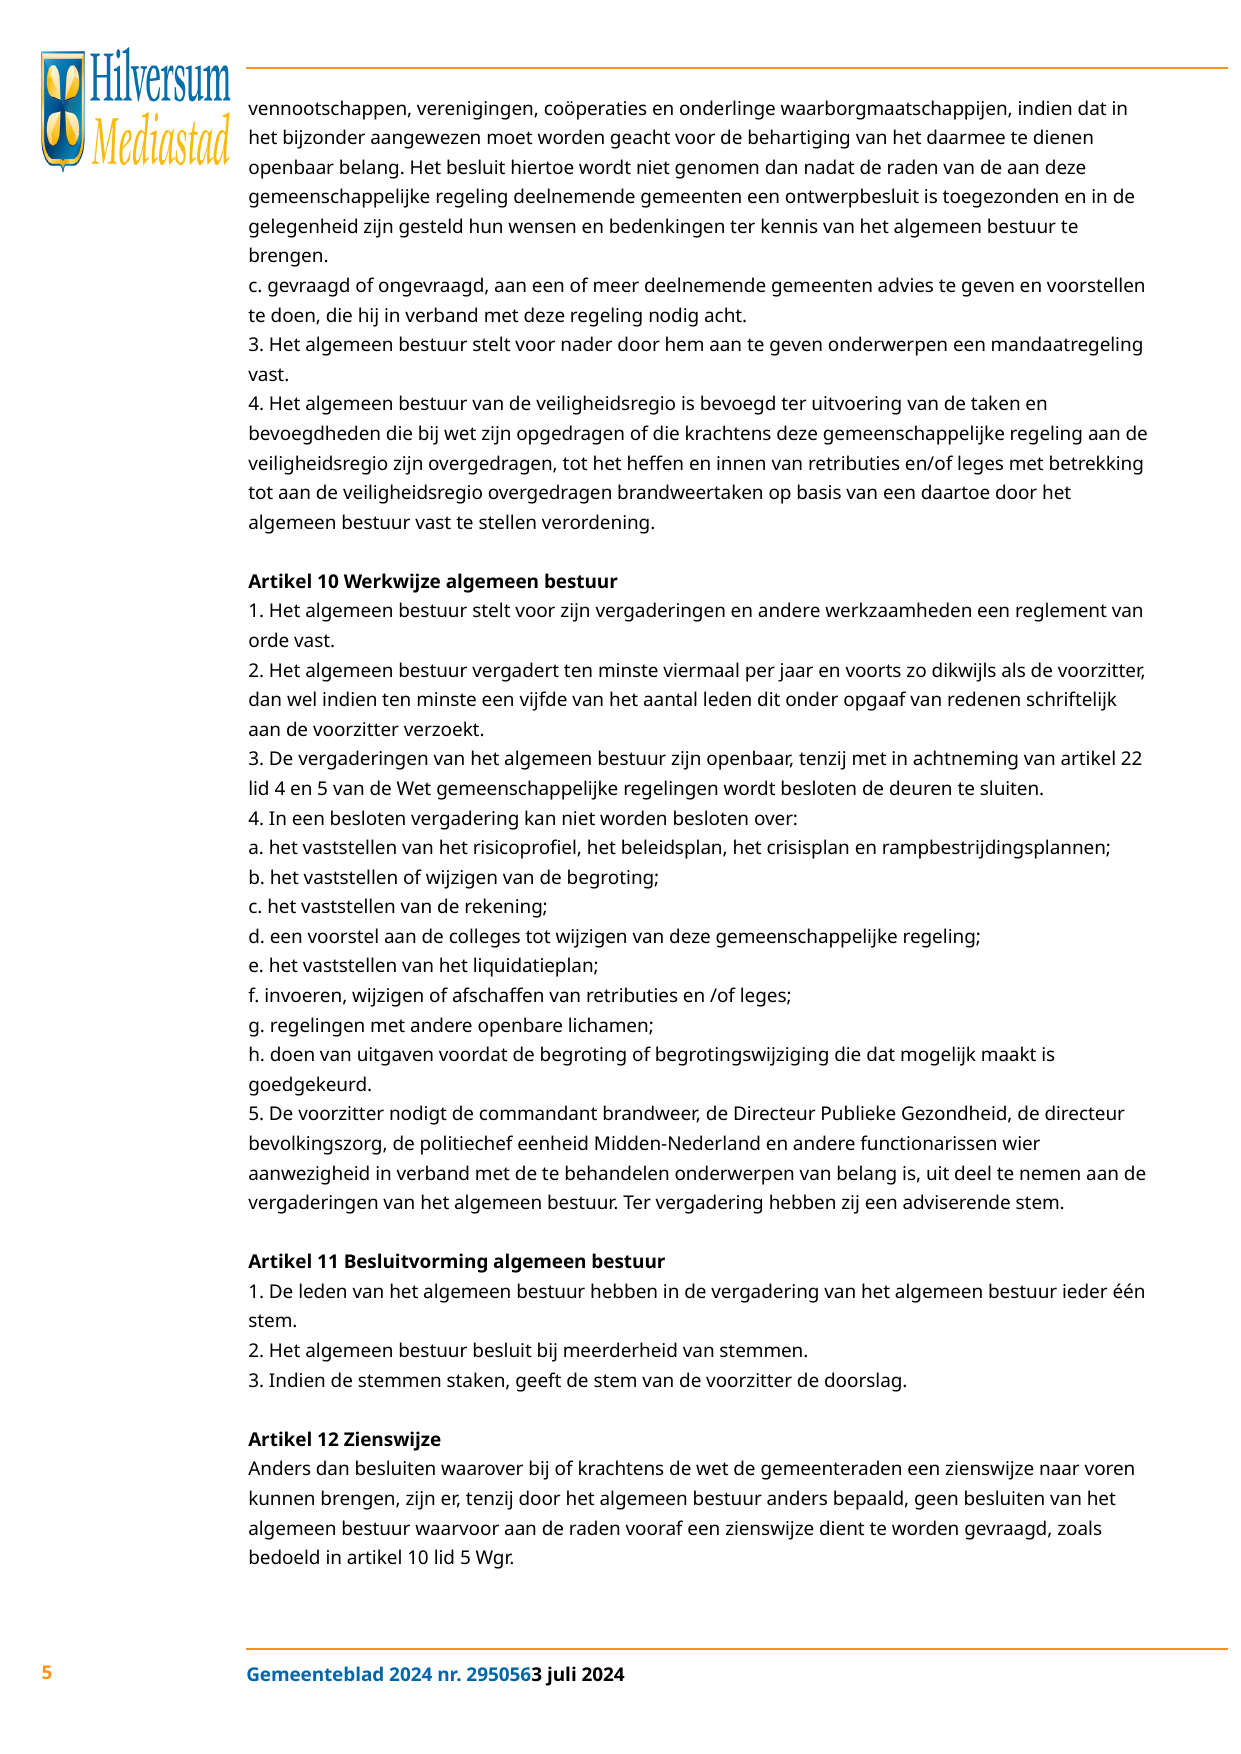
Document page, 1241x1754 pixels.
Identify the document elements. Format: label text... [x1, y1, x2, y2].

text Artikel 12 Zienswijze [248, 1426, 1152, 1452]
text 3. De vergaderingen van het algemeen bestuur zijn openbaar, tenzij met in achtneming van artikel 22 lid 4 en 5 van de Wet gemeenschappelijke regelingen wordt besloten de deuren te sluiten. [248, 746, 1152, 801]
text 4. Het algemeen bestuur van de veiligheidsregio is bevoegd ter uitvoering van de taken en bevoegdheden die bij wet zijn opgedragen of die krachtens deze gemeenschappelijke regeling aan de veiligheidsregio zijn overgedragen, tot het heffen en innen van retributies en/of leges met betrekking tot aan de veiligheidsregio overgedragen brandweertaken op basis van een daartoe door het algemeen bestuur vast te stellen verordening. [248, 391, 1152, 535]
text 3. Indien de stemmen staken, geeft de stem van de voorzitter de doorslag. [248, 1367, 1152, 1393]
text 1. De leden van het algemeen bestuur hebben in de vergadering van het algemeen bestuur ieder één stem. [248, 1278, 1152, 1333]
text c. het vaststellen van de rekening; [248, 893, 1152, 919]
text a. het vaststellen van het risicoprofiel, het beleidsplan, het crisisplan en rampbestrijdingsplannen; [248, 834, 1152, 860]
text vennootschappen, verenigingen, coöperaties en onderlinge waarborgmaatschappijen, indien dat in het bijzonder aangewezen moet worden geacht voor de behartiging van het daarmee te dienen openbaar belang. Het besluit hiertoe wordt niet genomen dan nadat de raden van de aan deze gemeenschappelijke regeling deelnemende gemeenten een ontwerpbesluit is toegezonden en in de gelegenheid zijn gesteld hun wensen en bedenkingen ter kennis van het algemeen bestuur te brengen. [248, 95, 1152, 268]
text d. een voorstel aan de colleges tot wijzigen van deze gemeenschappelijke regeling; [248, 923, 1152, 949]
text 1. Het algemeen bestuur stelt voor zijn vergaderingen en andere werkzaamheden een reglement van orde vast. [248, 598, 1152, 653]
text Anders dan besluiten waarover bij of krachtens de wet de gemeenteraden een zienswijze naar voren kunnen brengen, zijn er, tenzij door het algemeen bestuur anders bepaald, geen besluiten van het algemeen bestuur waarvoor aan de raden vooraf een zienswijze dient te worden gevraagd, zoals bedoeld in artikel 10 lid 5 Wgr. [248, 1456, 1152, 1570]
text e. het vaststellen van het liquidatieplan; [248, 953, 1152, 978]
text 2. Het algemeen bestuur vergadert ten minste viermaal per jaar en voorts zo dikwijls als de voorzitter, dan wel indien ten minste een vijfde van het aantal leden dit onder opgaaf van redenen schriftelijk aan de voorzitter verzoekt. [248, 657, 1152, 742]
text Artikel 11 Besluitvorming algemeen bestuur [248, 1248, 1152, 1274]
picture [41, 47, 231, 172]
text Artikel 10 Werkwijze algemeen bestuur [248, 568, 1152, 594]
text 2. Het algemeen bestuur besluit bij meerderheid van stemmen. [248, 1337, 1152, 1363]
text g. regelingen met andere openbare lichamen; [248, 1012, 1152, 1038]
text h. doen van uitgaven voordat de begroting of begrotingswijziging die dat mogelijk maakt is goedgekeurd. [248, 1041, 1152, 1097]
text 4. In een besloten vergadering kan niet worden besloten over: [248, 805, 1152, 831]
text b. het vaststellen of wijzigen van de begroting; [248, 864, 1152, 890]
text 3. Het algemeen bestuur stelt voor nader door hem aan te geven onderwerpen een mandaatregeling vast. [248, 331, 1152, 387]
text f. invoeren, wijzigen of afschaffen van retributies en /of leges; [248, 982, 1152, 1008]
text 5. De voorzitter nodigt de commandant brandweer, de Directeur Publieke Gezondheid, de directeur bevolkingszorg, de politiechef eenheid Midden-Nederland en andere functionarissen wier aanwezigheid in verband met de te behandelen onderwerpen van belang is, uit deel te nemen aan de vergaderingen van het algemeen bestuur. Ter vergadering hebben zij een adviserende stem. [248, 1101, 1152, 1215]
text c. gevraagd of ongevraagd, aan een of meer deelnemende gemeenten advies te geven en voorstellen te doen, die hij in verband met deze regeling nodig acht. [248, 272, 1152, 328]
